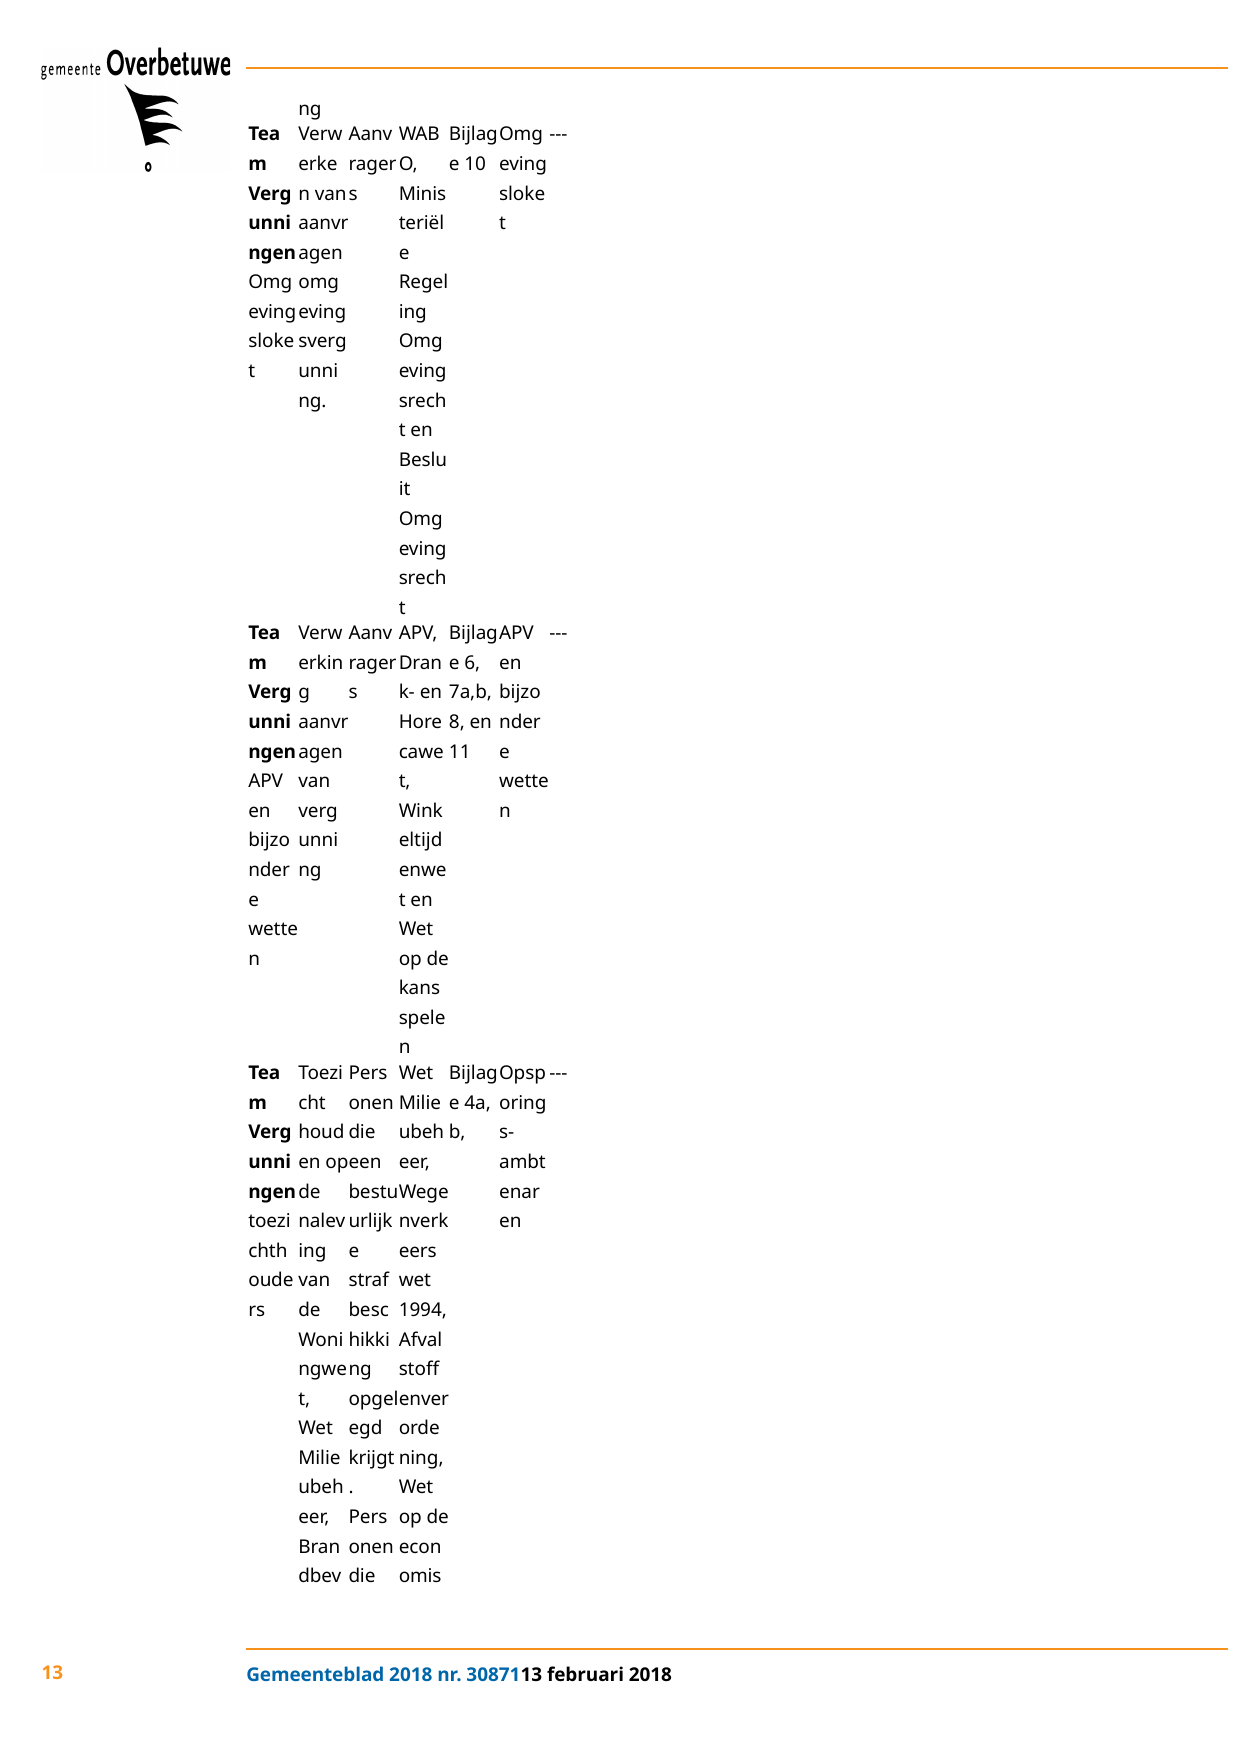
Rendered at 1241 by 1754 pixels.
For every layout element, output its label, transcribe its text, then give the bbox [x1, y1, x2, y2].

table_cell Bijlage 10 [449, 121, 499, 619]
table_cell [399, 95, 449, 121]
table_cell Personen die een bestuurlijke strafbeschikking opgelegd krijgt. Personen die [348, 1060, 398, 1588]
table_cell Aanvragers [348, 121, 398, 619]
table_cell [248, 95, 298, 121]
table_cell Opsporings-ambtenaren [499, 1060, 549, 1588]
picture [41, 47, 231, 172]
table_cell Verwerken van aanvragen omgevingsvergunning. [298, 121, 348, 619]
table_cell APV en bijzondere wetten [499, 620, 549, 1059]
table_cell Bijlage 4a, b, [449, 1060, 499, 1588]
table_cell --- [549, 1060, 599, 1588]
table_cell --- [549, 121, 599, 619]
table_cell ng [298, 95, 348, 121]
table_cell Toezicht houden op de naleving van de Woningwet, Wet Milieubeheer, Brandbev [298, 1060, 348, 1588]
table_cell APV, Drank- en Horecawet, Winkeltijdenwet en Wet op de kansspelen [399, 620, 449, 1059]
table_cell Wet Milieubeheer, Wegenverkeerswet 1994, Afvalstoffenverordening, Wet op de economis [399, 1060, 449, 1588]
table_cell Team Vergunningen APV en bijzondere wetten [248, 620, 298, 1059]
table_cell Team Vergunningen Omgevingsloket [248, 121, 298, 619]
table_cell WABO, Ministeriële Regeling Omgevingsrecht en Besluit Omgevingsrecht [399, 121, 449, 619]
table_cell --- [449, 95, 499, 121]
table_cell [499, 95, 549, 121]
table_cell --- [549, 620, 599, 1059]
table_cell Bijlage 6, 7a,b, 8, en 11 [449, 620, 499, 1059]
table_cell --- [549, 95, 599, 121]
table_cell Omgevingsloket [499, 121, 549, 619]
table_cell [348, 95, 398, 121]
table_cell Team Vergunningen toezichthouders [248, 1060, 298, 1588]
table_cell Aanvragers [348, 620, 398, 1059]
table_cell Verwerking aanvragen van vergunning [298, 620, 348, 1059]
